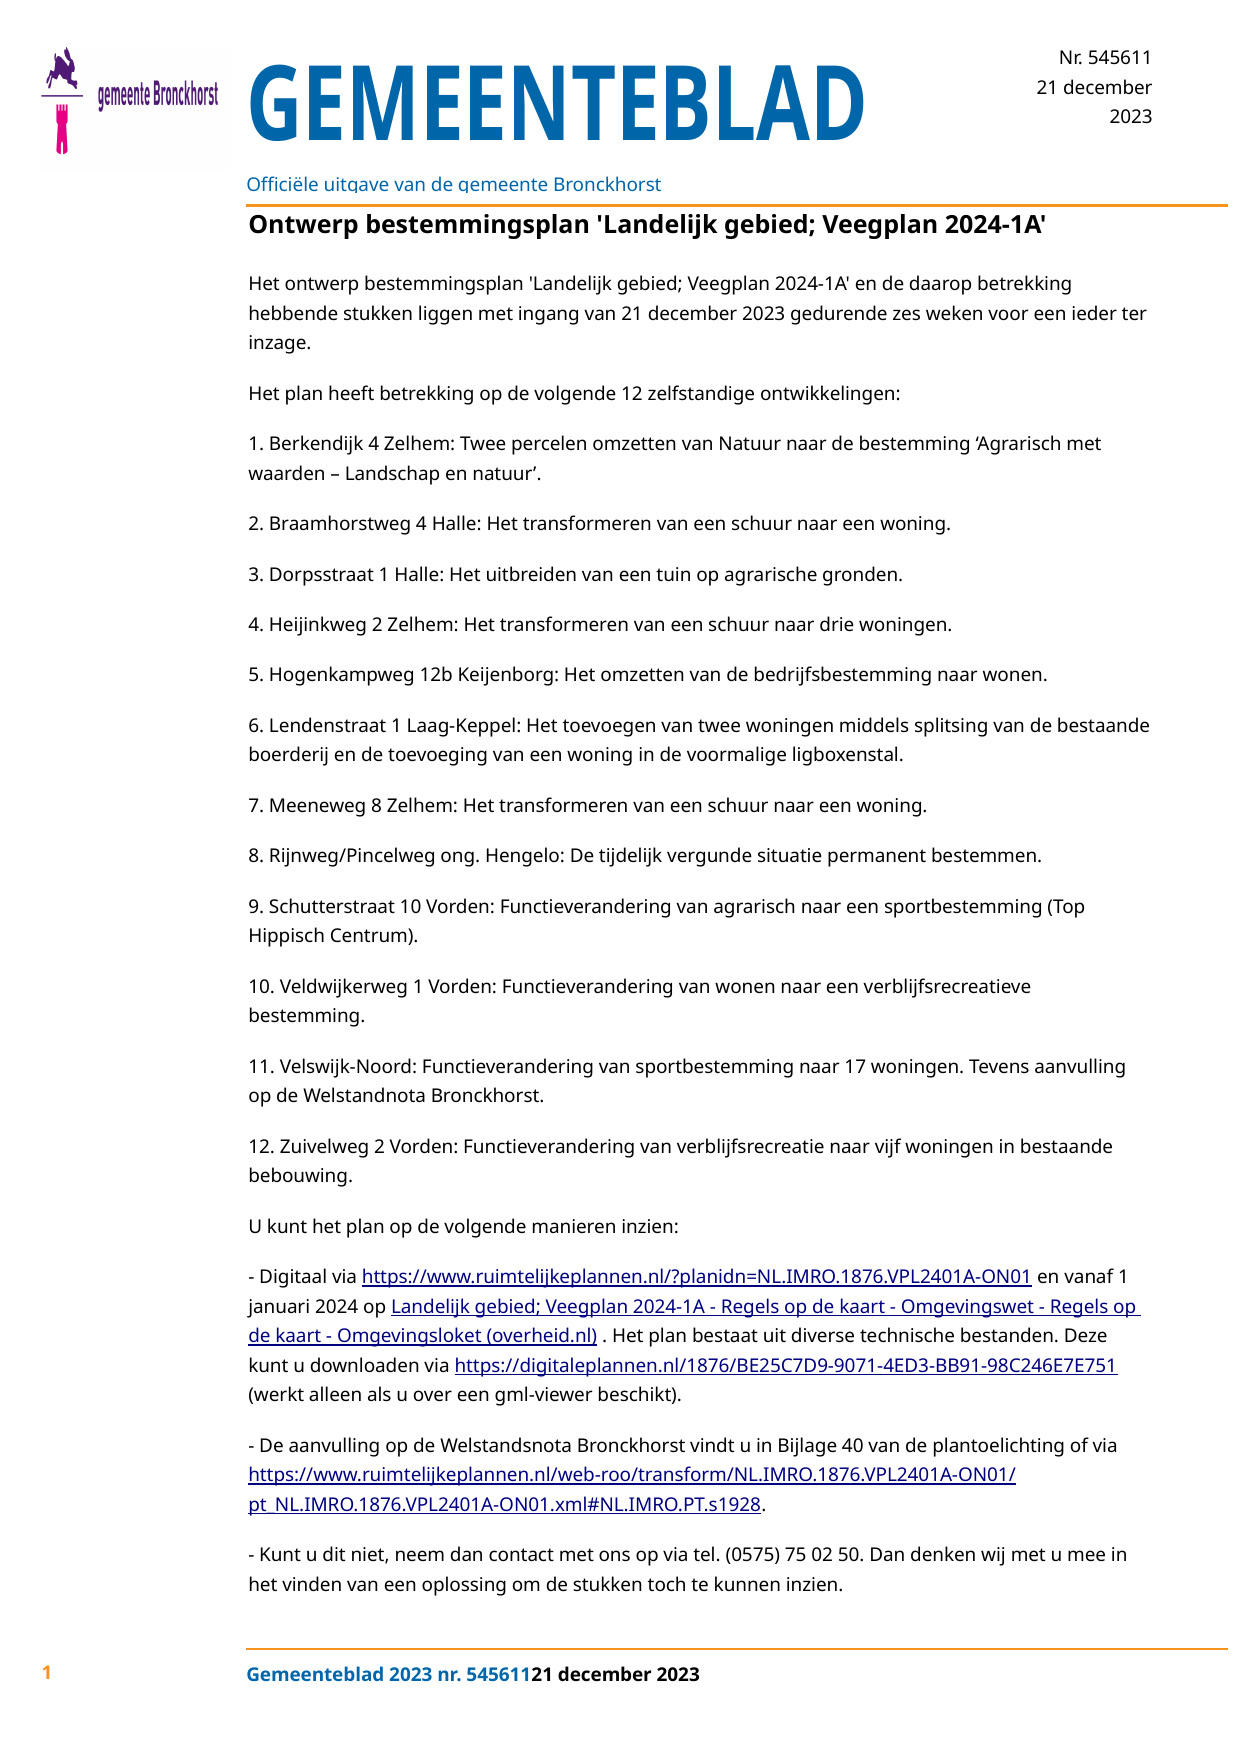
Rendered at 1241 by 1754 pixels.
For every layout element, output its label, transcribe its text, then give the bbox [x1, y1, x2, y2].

picture [41, 47, 231, 172]
text 1. Berkendijk 4 Zelhem: Twee percelen omzetten van Natuur naar de bestemming ‘Agrarisch met waarden – Landschap en natuur’. [248, 430, 1152, 486]
text 11. Velswijk-Noord: Functieverandering van sportbestemming naar 17 woningen. Tevens aanvulling op de Welstandnota Bronckhorst. [248, 1053, 1152, 1108]
text - Digitaal via https://www.ruimtelijkeplannen.nl/?planidn=NL.IMRO.1876.VPL2401A-ON01 en vanaf 1 januari 2024 op Landelijk gebied; Veegplan 2024-1A - Regels op de kaart - Omgevingswet - Regels op de kaart - Omgevingsloket (overheid.nl) . Het plan bestaat uit diverse technische bestanden. Deze kunt u downloaden via https://digitaleplannen.nl/1876/BE25C7D9-9071-4ED3-BB91-98C246E7E751 (werkt alleen als u over een gml-viewer beschikt). [248, 1263, 1152, 1407]
text 6. Lendenstraat 1 Laag-Keppel: Het toevoegen van twee woningen middels splitsing van de bestaande boerderij en de toevoeging van een woning in de voormalige ligboxenstal. [248, 712, 1152, 767]
text 10. Veldwijkerweg 1 Vorden: Functieverandering van wonen naar een verblijfsrecreatieve bestemming. [248, 973, 1152, 1028]
text U kunt het plan op de volgende manieren inzien: [248, 1213, 1152, 1238]
text Het ontwerp bestemmingsplan 'Landelijk gebied; Veegplan 2024-1A' en de daarop betrekking hebbende stukken liggen met ingang van 21 december 2023 gedurende zes weken voor een ieder ter inzage. [248, 270, 1152, 355]
text 4. Heijinkweg 2 Zelhem: Het transformeren van een schuur naar drie woningen. [248, 611, 1152, 637]
text - De aanvulling op de Welstandsnota Bronckhorst vindt u in Bijlage 40 van de plantoelichting of via https://www.ruimtelijkeplannen.nl/web-roo/transform/NL.IMRO.1876.VPL2401A-ON01/pt_NL.IMRO.1876.VPL2401A-ON01.xml#NL.IMRO.PT.s1928. [248, 1432, 1152, 1517]
text 9. Schutterstraat 10 Vorden: Functieverandering van agrarisch naar een sportbestemming (Top Hippisch Centrum). [248, 893, 1152, 948]
text Ontwerp bestemmingsplan 'Landelijk gebied; Veegplan 2024-1A' [248, 207, 1152, 241]
text 2. Braamhorstweg 4 Halle: Het transformeren van een schuur naar een woning. [248, 510, 1152, 536]
text 12. Zuivelweg 2 Vorden: Functieverandering van verblijfsrecreatie naar vijf woningen in bestaande bebouwing. [248, 1133, 1152, 1188]
text 7. Meeneweg 8 Zelhem: Het transformeren van een schuur naar een woning. [248, 792, 1152, 818]
text 3. Dorpsstraat 1 Halle: Het uitbreiden van een tuin op agrarische gronden. [248, 561, 1152, 586]
text 5. Hogenkampweg 12b Keijenborg: Het omzetten van de bedrijfsbestemming naar wonen. [248, 662, 1152, 687]
text Het plan heeft betrekking op de volgende 12 zelfstandige ontwikkelingen: [248, 380, 1152, 406]
text 8. Rijnweg/Pincelweg ong. Hengelo: De tijdelijk vergunde situatie permanent bestemmen. [248, 842, 1152, 868]
text - Kunt u dit niet, neem dan contact met ons op via tel. (0575) 75 02 50. Dan denken wij met u mee in het vinden van een oplossing om de stukken toch te kunnen inzien. [248, 1542, 1152, 1597]
